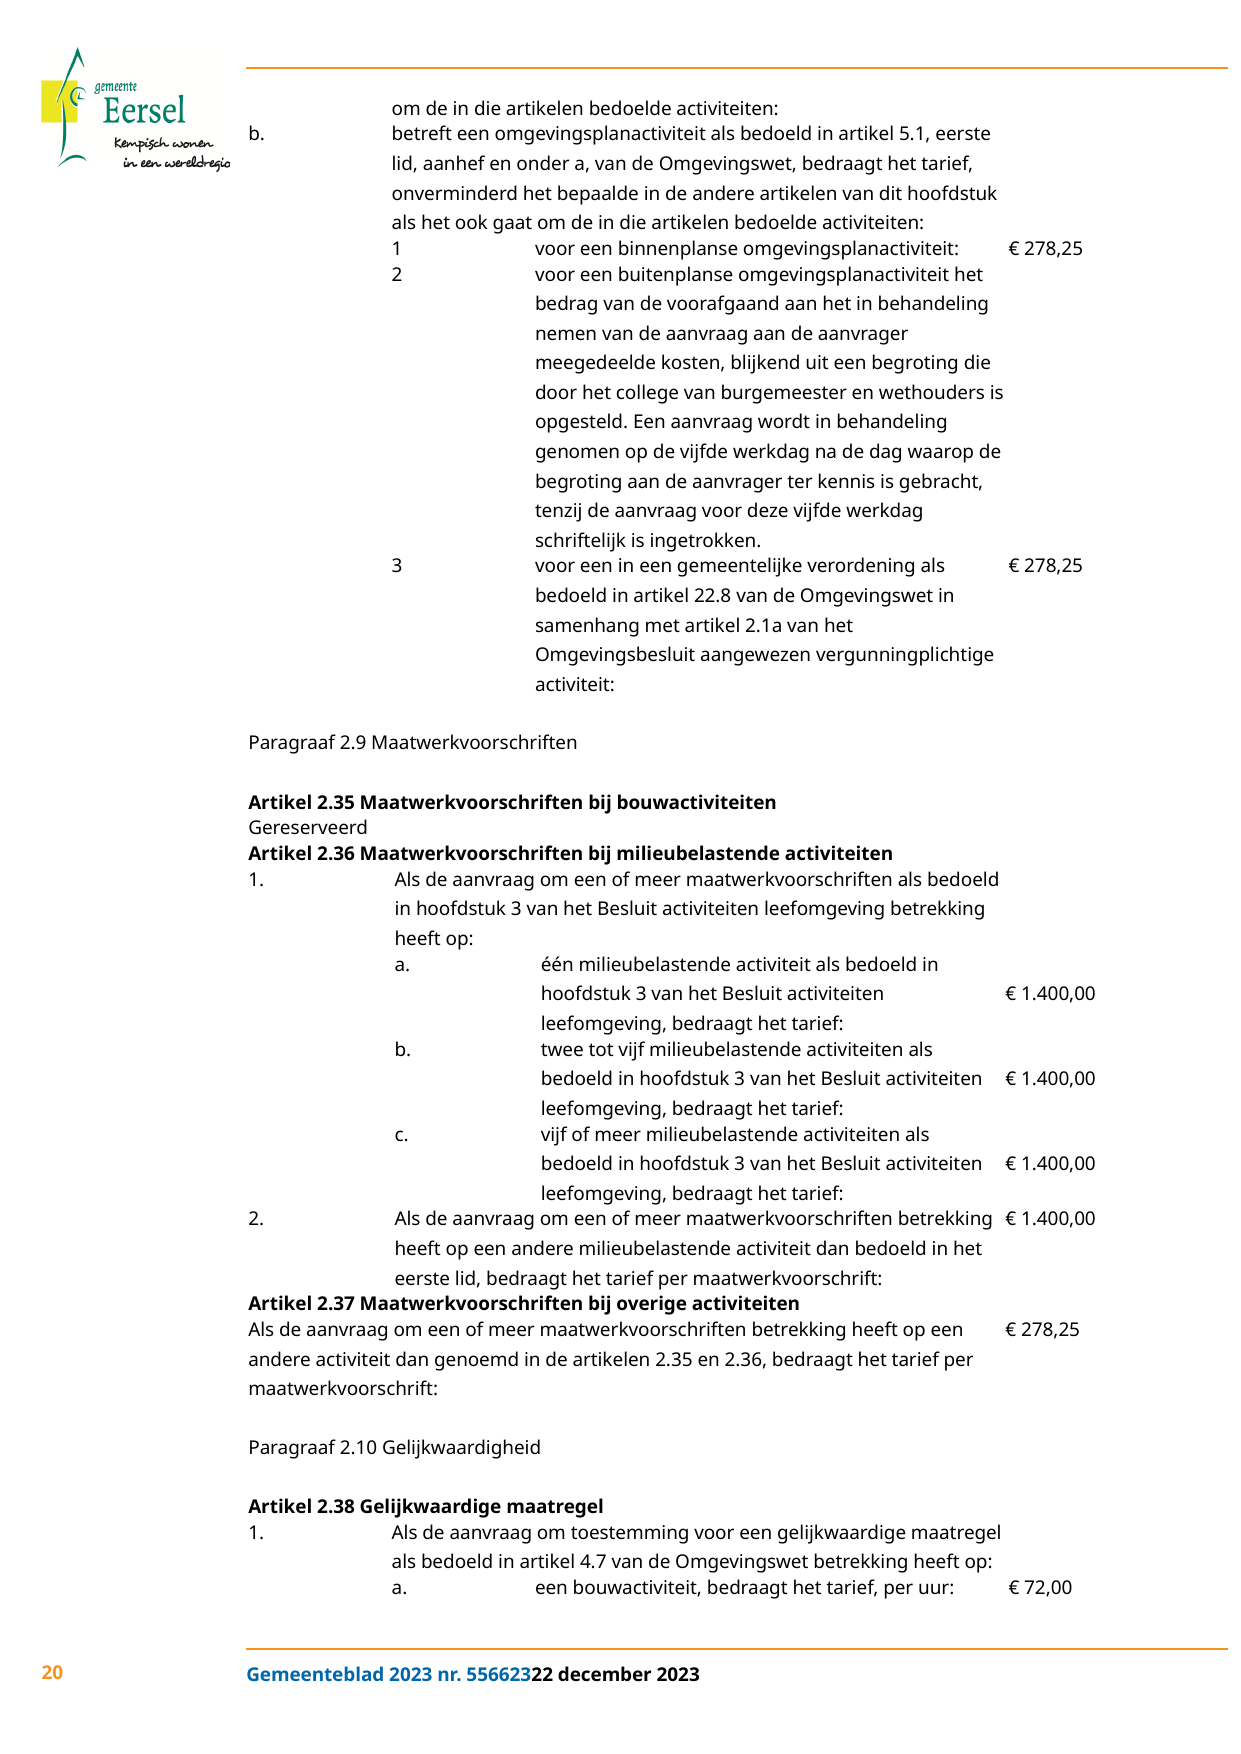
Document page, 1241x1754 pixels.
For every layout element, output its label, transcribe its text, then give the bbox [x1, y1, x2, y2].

text Paragraaf 2.9 Maatwerkvoorschriften [248, 729, 1152, 755]
table_cell voor een binnenplanse omgevingsplanactiviteit: [535, 235, 1008, 261]
table_cell Als de aanvraag om toestemming voor een gelijkwaardige maatregel als bedoeld in artikel 4.7 van de Omgevingswet betrekking heeft op: [391, 1519, 1008, 1574]
table_cell 1. [248, 1519, 391, 1574]
table_cell twee tot vijf milieubelastende activiteiten als bedoeld in hoofdstuk 3 van het Besluit activiteiten leefomgeving, bedraagt het tarief: [541, 1036, 1005, 1121]
text Paragraaf 2.10 Gelijkwaardigheid [248, 1434, 1152, 1460]
table_cell 3 [391, 553, 535, 697]
table_cell betreft een omgevingsplanactiviteit als bedoeld in artikel 5.1, eerste lid, aanhef en onder a, van de Omgevingswet, bedraagt het tarief, onverminderd het bepaalde in de andere artikelen van dit hoofdstuk als het ook gaat om de in die artikelen bedoelde activiteiten: [391, 121, 1008, 235]
table_cell voor een in een gemeentelijke verordening als bedoeld in artikel 22.8 van de Omgevingswet in samenhang met artikel 2.1a van het Omgevingsbesluit aangewezen vergunningplichtige activiteit: [535, 553, 1008, 697]
table_cell b. [394, 1036, 541, 1121]
table_cell om de in die artikelen bedoelde activiteiten: [391, 95, 1008, 121]
table_cell c. [394, 1121, 541, 1206]
table_cell een bouwactiviteit, bedraagt het tarief, per uur: [535, 1574, 1008, 1600]
table_cell € 278,25 [1008, 235, 1152, 261]
table_cell Artikel 2.36 Maatwerkvoorschriften bij milieubelastende activiteiten [248, 840, 1005, 866]
table_cell Als de aanvraag om een of meer maatwerkvoorschriften betrekking heeft op een andere milieubelastende activiteit dan bedoeld in het eerste lid, bedraagt het tarief per maatwerkvoorschrift: [394, 1206, 1005, 1291]
table_cell [1008, 261, 1152, 553]
table_cell [248, 553, 391, 697]
picture [41, 47, 231, 172]
table_cell 1. [248, 866, 394, 951]
table_cell [248, 951, 394, 1036]
table_cell € 278,25 [1005, 1316, 1152, 1401]
table_cell voor een buitenplanse omgevingsplanactiviteit het bedrag van de voorafgaand aan het in behandeling nemen van de aanvraag aan de aanvrager meegedeelde kosten, blijkend uit een begroting die door het college van burgemeester en wethouders is opgesteld. Een aanvraag wordt in behandeling genomen op de vijfde werkdag na de dag waarop de begroting aan de aanvrager ter kennis is gebracht, tenzij de aanvraag voor deze vijfde werkdag schriftelijk is ingetrokken. [535, 261, 1008, 553]
table_cell Als de aanvraag om een of meer maatwerkvoorschriften als bedoeld in hoofdstuk 3 van het Besluit activiteiten leefomgeving betrekking heeft op: [394, 866, 1005, 951]
table_cell 2 [391, 261, 535, 553]
table_cell [1005, 840, 1152, 866]
table_cell 2. [248, 1206, 394, 1291]
table_cell [1005, 866, 1152, 951]
table_cell a. [394, 951, 541, 1036]
table_cell [1005, 1291, 1152, 1316]
table_cell [248, 95, 391, 121]
table_cell € 1.400,00 [1005, 1121, 1152, 1206]
table_cell [248, 261, 391, 553]
table_cell b. [248, 121, 391, 235]
table_cell [1005, 815, 1152, 840]
table_cell [248, 235, 391, 261]
table_header Artikel 2.35 Maatwerkvoorschriften bij bouwactiviteiten [248, 789, 1005, 814]
table_cell € 72,00 [1008, 1574, 1152, 1600]
table_cell [248, 1574, 391, 1600]
table_cell [248, 1121, 394, 1206]
table_cell [1008, 95, 1152, 121]
table_cell Als de aanvraag om een of meer maatwerkvoorschriften betrekking heeft op een andere activiteit dan genoemd in de artikelen 2.35 en 2.36, bedraagt het tarief per maatwerkvoorschrift: [248, 1316, 1005, 1401]
table_cell € 278,25 [1008, 553, 1152, 697]
table_cell vijf of meer milieubelastende activiteiten als bedoeld in hoofdstuk 3 van het Besluit activiteiten leefomgeving, bedraagt het tarief: [541, 1121, 1005, 1206]
table_cell € 1.400,00 [1005, 951, 1152, 1036]
table_cell Artikel 2.37 Maatwerkvoorschriften bij overige activiteiten [248, 1291, 1005, 1316]
table_cell Gereserveerd [248, 815, 1005, 840]
table_header [1005, 789, 1152, 814]
table_header [1008, 1493, 1152, 1519]
table_cell [248, 1036, 394, 1121]
table_cell [1008, 1519, 1152, 1574]
table_cell € 1.400,00 [1005, 1206, 1152, 1291]
table_cell [1008, 121, 1152, 235]
table_cell 1 [391, 235, 535, 261]
table_cell één milieubelastende activiteit als bedoeld in hoofdstuk 3 van het Besluit activiteiten leefomgeving, bedraagt het tarief: [541, 951, 1005, 1036]
table_cell a. [391, 1574, 535, 1600]
table_cell € 1.400,00 [1005, 1036, 1152, 1121]
table_header Artikel 2.38 Gelijkwaardige maatregel [248, 1493, 1008, 1519]
